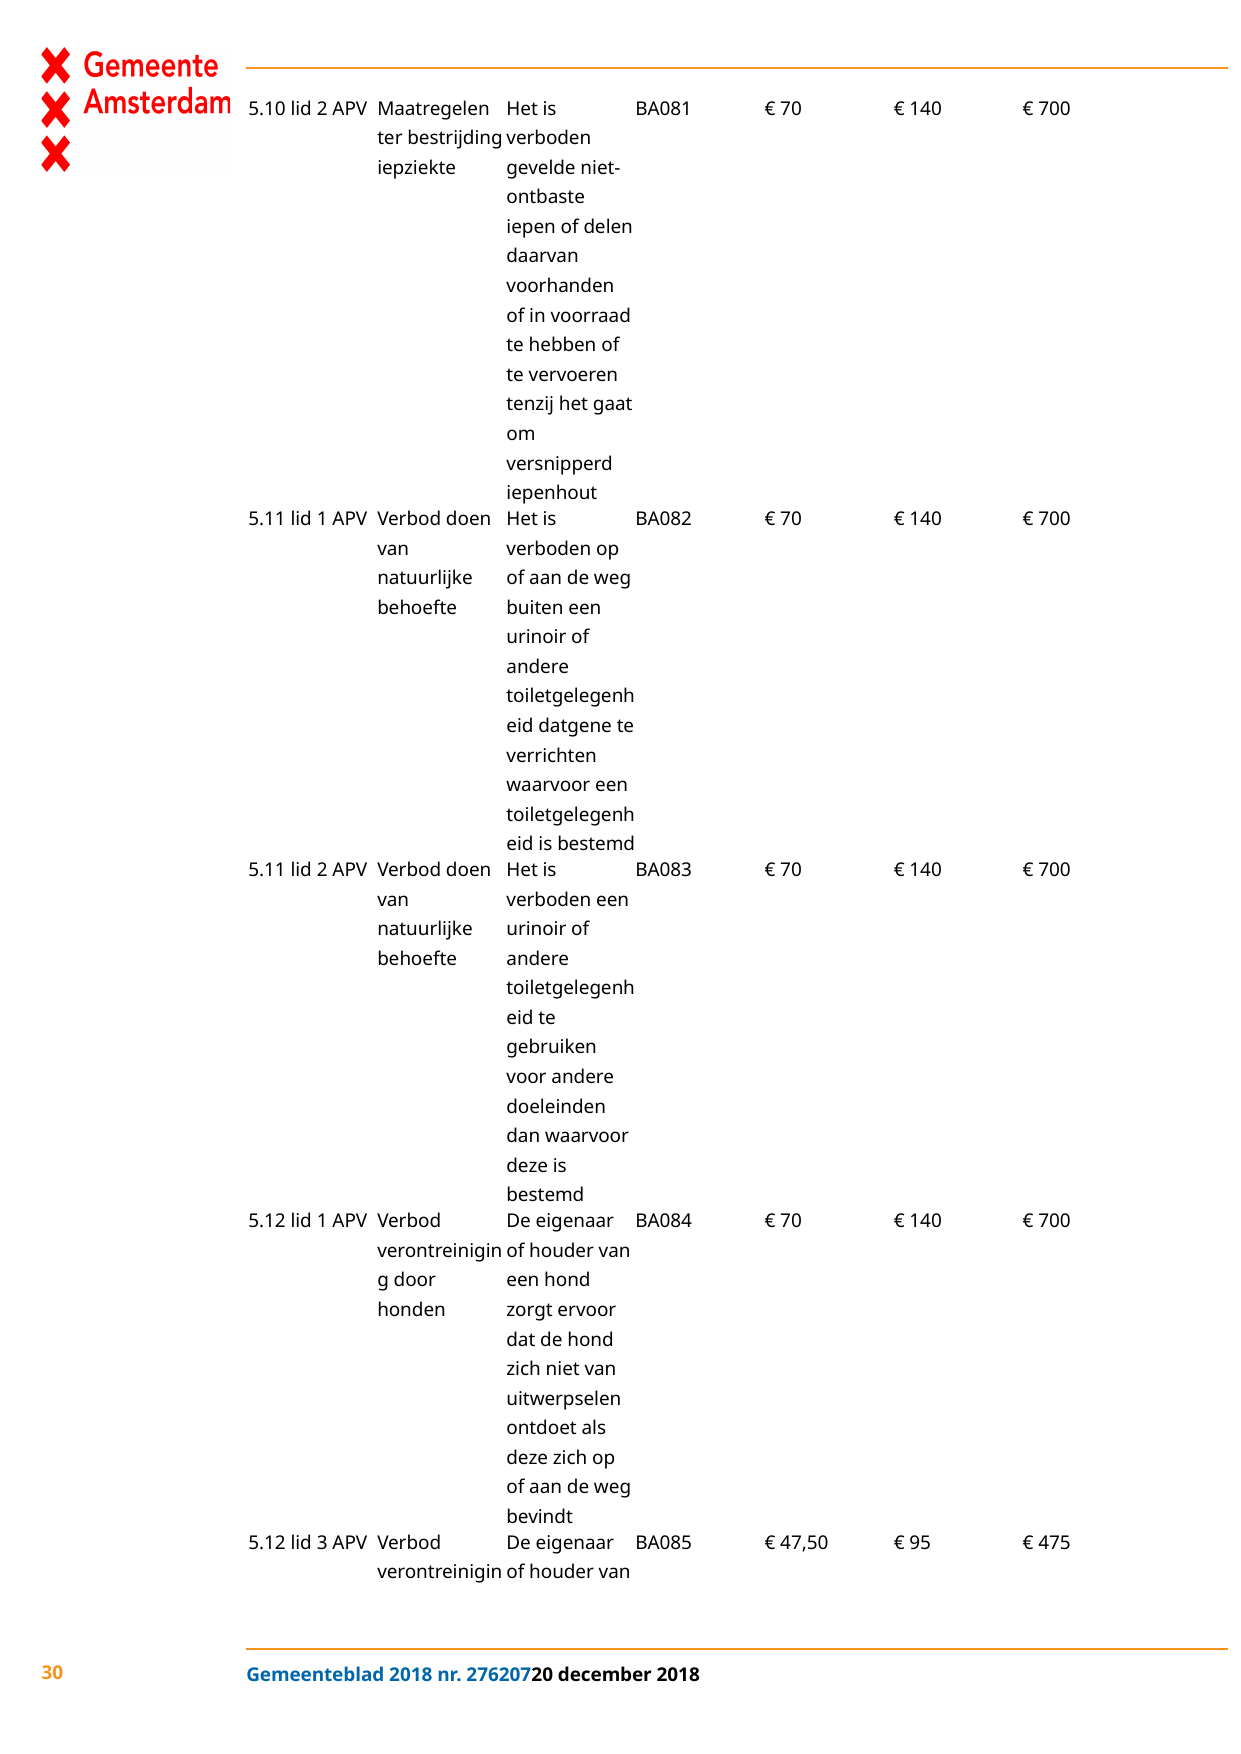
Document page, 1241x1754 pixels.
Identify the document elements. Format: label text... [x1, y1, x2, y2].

table_cell Verbod doen van natuurlijke behoefte [377, 505, 506, 856]
table_cell Het is verboden gevelde niet-ontbaste iepen of delen daarvan voorhanden of in voorraad te hebben of te vervoeren tenzij het gaat om versnipperd iepenhout [506, 95, 635, 505]
table_cell 5.12 lid 1 APV [248, 1208, 377, 1529]
table_cell BA085 [635, 1529, 764, 1584]
table_cell € 70 [764, 505, 893, 856]
table_cell BA082 [635, 505, 764, 856]
table_cell € 70 [764, 95, 893, 505]
table_cell De eigenaar of houder van [506, 1529, 635, 1584]
table_cell Verbod doen van natuurlijke behoefte [377, 856, 506, 1207]
table_cell Het is verboden een urinoir of andere toiletgelegenheid te gebruiken voor andere doeleinden dan waarvoor deze is bestemd [506, 856, 635, 1207]
picture [41, 47, 231, 172]
table_cell € 70 [764, 856, 893, 1207]
table_cell BA084 [635, 1208, 764, 1529]
table_cell BA083 [635, 856, 764, 1207]
table_cell € 140 [894, 856, 1022, 1207]
table_cell € 700 [1023, 1208, 1152, 1529]
table_cell Maatregelen ter bestrijding iepziekte [377, 95, 506, 505]
table_cell Het is verboden op of aan de weg buiten een urinoir of andere toiletgelegenheid datgene te verrichten waarvoor een toiletgelegenheid is bestemd [506, 505, 635, 856]
table_cell De eigenaar of houder van een hond zorgt ervoor dat de hond zich niet van uitwerpselen ontdoet als deze zich op of aan de weg bevindt [506, 1208, 635, 1529]
table_cell € 140 [894, 1208, 1022, 1529]
table_cell Verbod verontreinigin [377, 1529, 506, 1584]
table_cell € 700 [1023, 505, 1152, 856]
table_cell 5.11 lid 1 APV [248, 505, 377, 856]
table_cell € 700 [1023, 856, 1152, 1207]
table_cell 5.10 lid 2 APV [248, 95, 377, 505]
table_cell € 140 [894, 505, 1022, 856]
table_cell Verbod verontreiniging door honden [377, 1208, 506, 1529]
table_cell 5.11 lid 2 APV [248, 856, 377, 1207]
table_cell BA081 [635, 95, 764, 505]
table_cell € 475 [1023, 1529, 1152, 1584]
table_cell 5.12 lid 3 APV [248, 1529, 377, 1584]
table_cell € 47,50 [764, 1529, 893, 1584]
table_cell € 95 [894, 1529, 1022, 1584]
table_cell € 70 [764, 1208, 893, 1529]
table_cell € 700 [1023, 95, 1152, 505]
table_cell € 140 [894, 95, 1022, 505]
